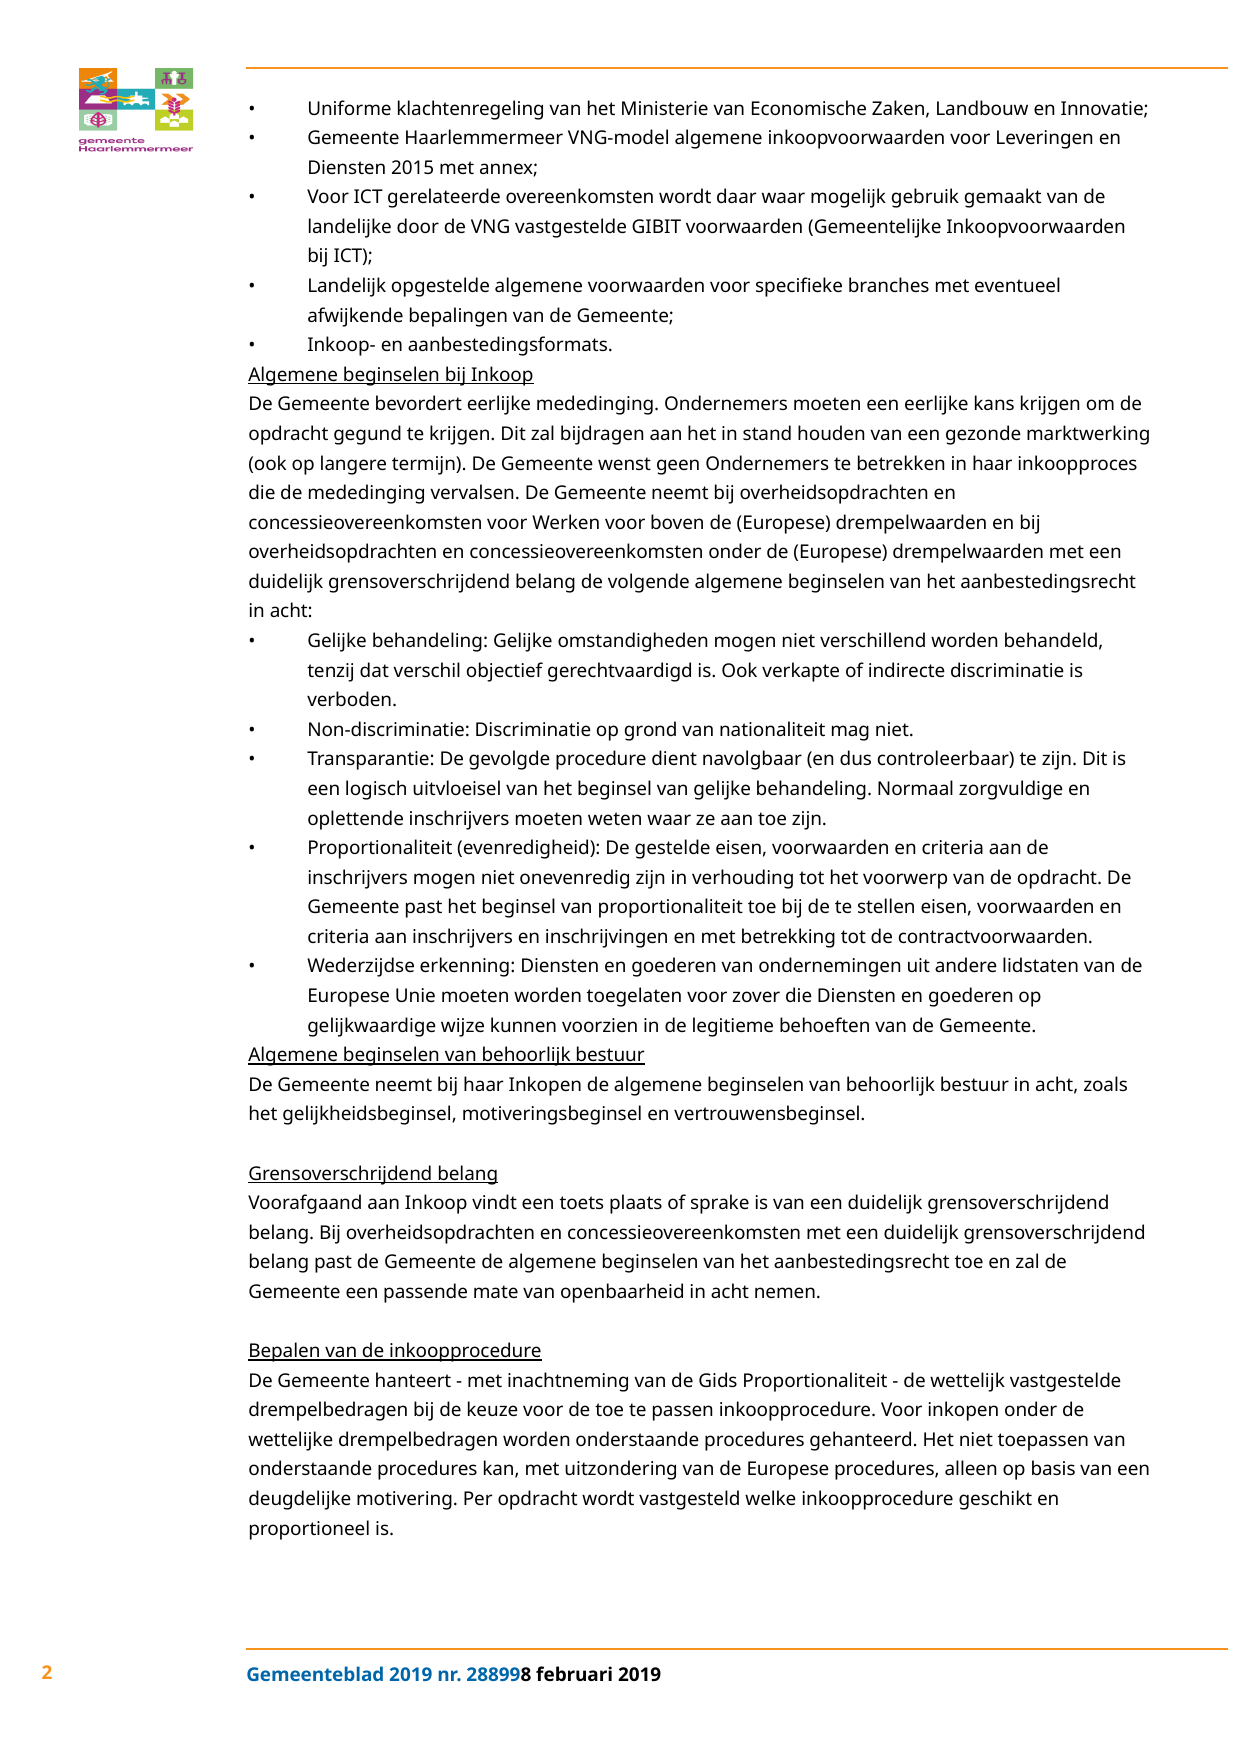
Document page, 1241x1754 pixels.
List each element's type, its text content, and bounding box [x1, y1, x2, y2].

text De Gemeente hanteert - met inachtneming van de Gids Proportionaliteit - de wettelijk vastgestelde drempelbedragen bij de keuze voor de toe te passen inkoopprocedure. Voor inkopen onder de wettelijke drempelbedragen worden onderstaande procedures gehanteerd. Het niet toepassen van onderstaande procedures kan, met uitzondering van de Europese procedures, alleen op basis van een deugdelijke motivering. Per opdracht wordt vastgesteld welke inkoopprocedure geschikt en proportioneel is. [248, 1367, 1152, 1541]
list Non-discriminatie: Discriminatie op grond van nationaliteit mag niet. [248, 716, 1152, 742]
list Landelijk opgestelde algemene voorwaarden voor specifieke branches met eventueel afwijkende bepalingen van de Gemeente; [248, 272, 1152, 328]
text Bepalen van de inkoopprocedure [248, 1337, 1152, 1363]
list Gelijke behandeling: Gelijke omstandigheden mogen niet verschillend worden behandeld, tenzij dat verschil objectief gerechtvaardigd is. Ook verkapte of indirecte discriminatie is verboden. [248, 627, 1152, 712]
list Inkoop- en aanbestedingsformats. [248, 331, 1152, 357]
text De Gemeente bevordert eerlijke mededinging. Ondernemers moeten een eerlijke kans krijgen om de opdracht gegund te krijgen. Dit zal bijdragen aan het in stand houden van een gezonde marktwerking (ook op langere termijn). De Gemeente wenst geen Ondernemers te betrekken in haar inkoopproces die de mededinging vervalsen. De Gemeente neemt bij overheidsopdrachten en concessieovereenkomsten voor Werken voor boven de (Europese) drempelwaarden en bij overheidsopdrachten en concessieovereenkomsten onder de (Europese) drempelwaarden met een duidelijk grensoverschrijdend belang de volgende algemene beginselen van het aanbestedingsrecht in acht: [248, 391, 1152, 623]
list Voor ICT gerelateerde overeenkomsten wordt daar waar mogelijk gebruik gemaakt van de landelijke door de VNG vastgestelde GIBIT voorwaarden (Gemeentelijke Inkoopvoorwaarden bij ICT); [248, 183, 1152, 268]
text Algemene beginselen van behoorlijk bestuur [248, 1041, 1152, 1067]
text Voorafgaand aan Inkoop vindt een toets plaats of sprake is van een duidelijk grensoverschrijdend belang. Bij overheidsopdrachten en concessieovereenkomsten met een duidelijk grensoverschrijdend belang past de Gemeente de algemene beginselen van het aanbestedingsrecht toe en zal de Gemeente een passende mate van openbaarheid in acht nemen. [248, 1189, 1152, 1304]
list Transparantie: De gevolgde procedure dient navolgbaar (en dus controleerbaar) te zijn. Dit is een logisch uitvloeisel van het beginsel van gelijke behandeling. Normaal zorgvuldige en oplettende inschrijvers moeten weten waar ze aan toe zijn. [248, 746, 1152, 831]
text Algemene beginselen bij Inkoop [248, 361, 1152, 387]
picture [41, 47, 231, 172]
list Uniforme klachtenregeling van het Ministerie van Economische Zaken, Landbouw en Innovatie; [248, 95, 1152, 121]
text De Gemeente neemt bij haar Inkopen de algemene beginselen van behoorlijk bestuur in acht, zoals het gelijkheidsbeginsel, motiveringsbeginsel en vertrouwensbeginsel. [248, 1071, 1152, 1126]
list Proportionaliteit (evenredigheid): De gestelde eisen, voorwaarden en criteria aan de inschrijvers mogen niet onevenredig zijn in verhouding tot het voorwerp van de opdracht. De Gemeente past het beginsel van proportionaliteit toe bij de te stellen eisen, voorwaarden en criteria aan inschrijvers en inschrijvingen en met betrekking tot de contractvoorwaarden. [248, 834, 1152, 949]
list Wederzijdse erkenning: Diensten en goederen van ondernemingen uit andere lidstaten van de Europese Unie moeten worden toegelaten voor zover die Diensten en goederen op gelijkwaardige wijze kunnen voorzien in de legitieme behoeften van de Gemeente. [248, 953, 1152, 1038]
text Grensoverschrijdend belang [248, 1160, 1152, 1186]
list Gemeente Haarlemmermeer VNG-model algemene inkoopvoorwaarden voor Leveringen en Diensten 2015 met annex; [248, 124, 1152, 180]
